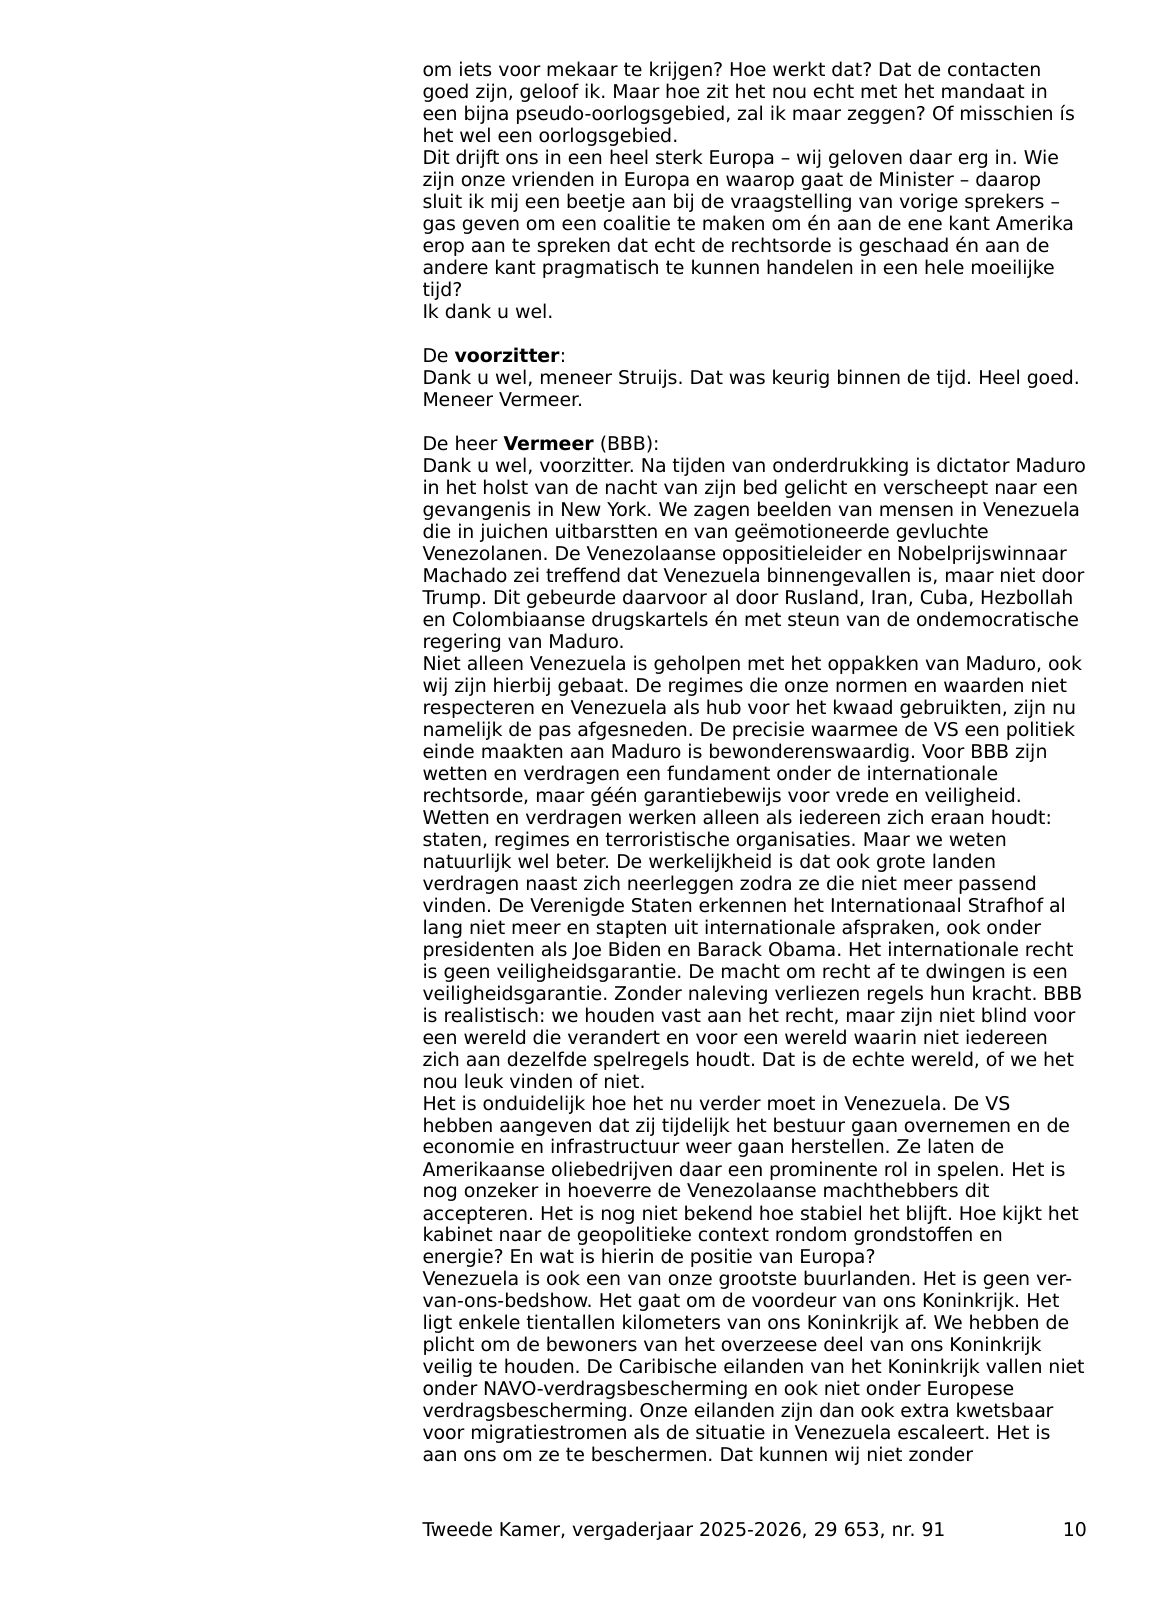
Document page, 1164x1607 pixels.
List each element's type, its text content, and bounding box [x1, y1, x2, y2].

text om iets voor mekaar te krijgen? Hoe werkt dat? Dat de contacten goed zijn, geloof ik. Maar hoe zit het nou echt met het mandaat in een bijna pseudo-oorlogsgebied, zal ik maar zeggen? Of misschien ís het wel een oorlogsgebied. [422, 59, 1087, 147]
text De heer Vermeer (BBB): [422, 433, 1087, 455]
text De voorzitter: [422, 345, 1087, 367]
text Het is onduidelijk hoe het nu verder moet in Venezuela. De VS hebben aangeven dat zij tijdelijk het bestuur gaan overnemen en de economie en infrastructuur weer gaan herstellen. Ze laten de Amerikaanse oliebedrijven daar een prominente rol in spelen. Het is nog onzeker in hoeverre de Venezolaanse machthebbers dit accepteren. Het is nog niet bekend hoe stabiel het blijft. Hoe kijkt het kabinet naar de geopolitieke context rondom grondstoffen en energie? En wat is hierin de positie van Europa? [422, 1092, 1087, 1268]
text Ik dank u wel. [422, 301, 1087, 323]
text Venezuela is ook een van onze grootste buurlanden. Het is geen ver-van-ons-bedshow. Het gaat om de voordeur van ons Koninkrijk. Het ligt enkele tientallen kilometers van ons Koninkrijk af. We hebben de plicht om de bewoners van het overzeese deel van ons Koninkrijk veilig te houden. De Caribische eilanden van het Koninkrijk vallen niet onder NAVO-verdragsbescherming en ook niet onder Europese verdragsbescherming. Onze eilanden zijn dan ook extra kwetsbaar voor migratiestromen als de situatie in Venezuela escaleert. Het is aan ons om ze te beschermen. Dat kunnen wij niet zonder [422, 1268, 1087, 1466]
text Niet alleen Venezuela is geholpen met het oppakken van Maduro, ook wij zijn hierbij gebaat. De regimes die onze normen en waarden niet respecteren en Venezuela als hub voor het kwaad gebruikten, zijn nu namelijk de pas afgesneden. De precisie waarmee de VS een politiek einde maakten aan Maduro is bewonderenswaardig. Voor BBB zijn wetten en verdragen een fundament onder de internationale rechtsorde, maar géén garantiebewijs voor vrede en veiligheid. Wetten en verdragen werken alleen als iedereen zich eraan houdt: staten, regimes en terroristische organisaties. Maar we weten natuurlijk wel beter. De werkelijkheid is dat ook grote landen verdragen naast zich neerleggen zodra ze die niet meer passend vinden. De Verenigde Staten erkennen het Internationaal Strafhof al lang niet meer en stapten uit internationale afspraken, ook onder presidenten als Joe Biden en Barack Obama. Het internationale recht is geen veiligheidsgarantie. De macht om recht af te dwingen is een veiligheidsgarantie. Zonder naleving verliezen regels hun kracht. BBB is realistisch: we houden vast aan het recht, maar zijn niet blind voor een wereld die verandert en voor een wereld waarin niet iedereen zich aan dezelfde spelregels houdt. Dat is de echte wereld, of we het nou leuk vinden of niet. [422, 653, 1087, 1092]
text Dit drijft ons in een heel sterk Europa – wij geloven daar erg in. Wie zijn onze vrienden in Europa en waarop gaat de Minister – daarop sluit ik mij een beetje aan bij de vraagstelling van vorige sprekers – gas geven om een coalitie te maken om én aan de ene kant Amerika erop aan te spreken dat echt de rechtsorde is geschaad én aan de andere kant pragmatisch te kunnen handelen in een hele moeilijke tijd? [422, 147, 1087, 301]
text Meneer Vermeer. [422, 389, 1087, 411]
text Dank u wel, voorzitter. Na tijden van onderdrukking is dictator Maduro in het holst van de nacht van zijn bed gelicht en verscheept naar een gevangenis in New York. We zagen beelden van mensen in Venezuela die in juichen uitbarstten en van geëmotioneerde gevluchte Venezolanen. De Venezolaanse oppositieleider en Nobelprijswinnaar Machado zei treffend dat Venezuela binnengevallen is, maar niet door Trump. Dit gebeurde daarvoor al door Rusland, Iran, Cuba, Hezbollah en Colombiaanse drugskartels én met steun van de ondemocratische regering van Maduro. [422, 455, 1087, 653]
text Dank u wel, meneer Struijs. Dat was keurig binnen de tijd. Heel goed. [422, 367, 1087, 389]
